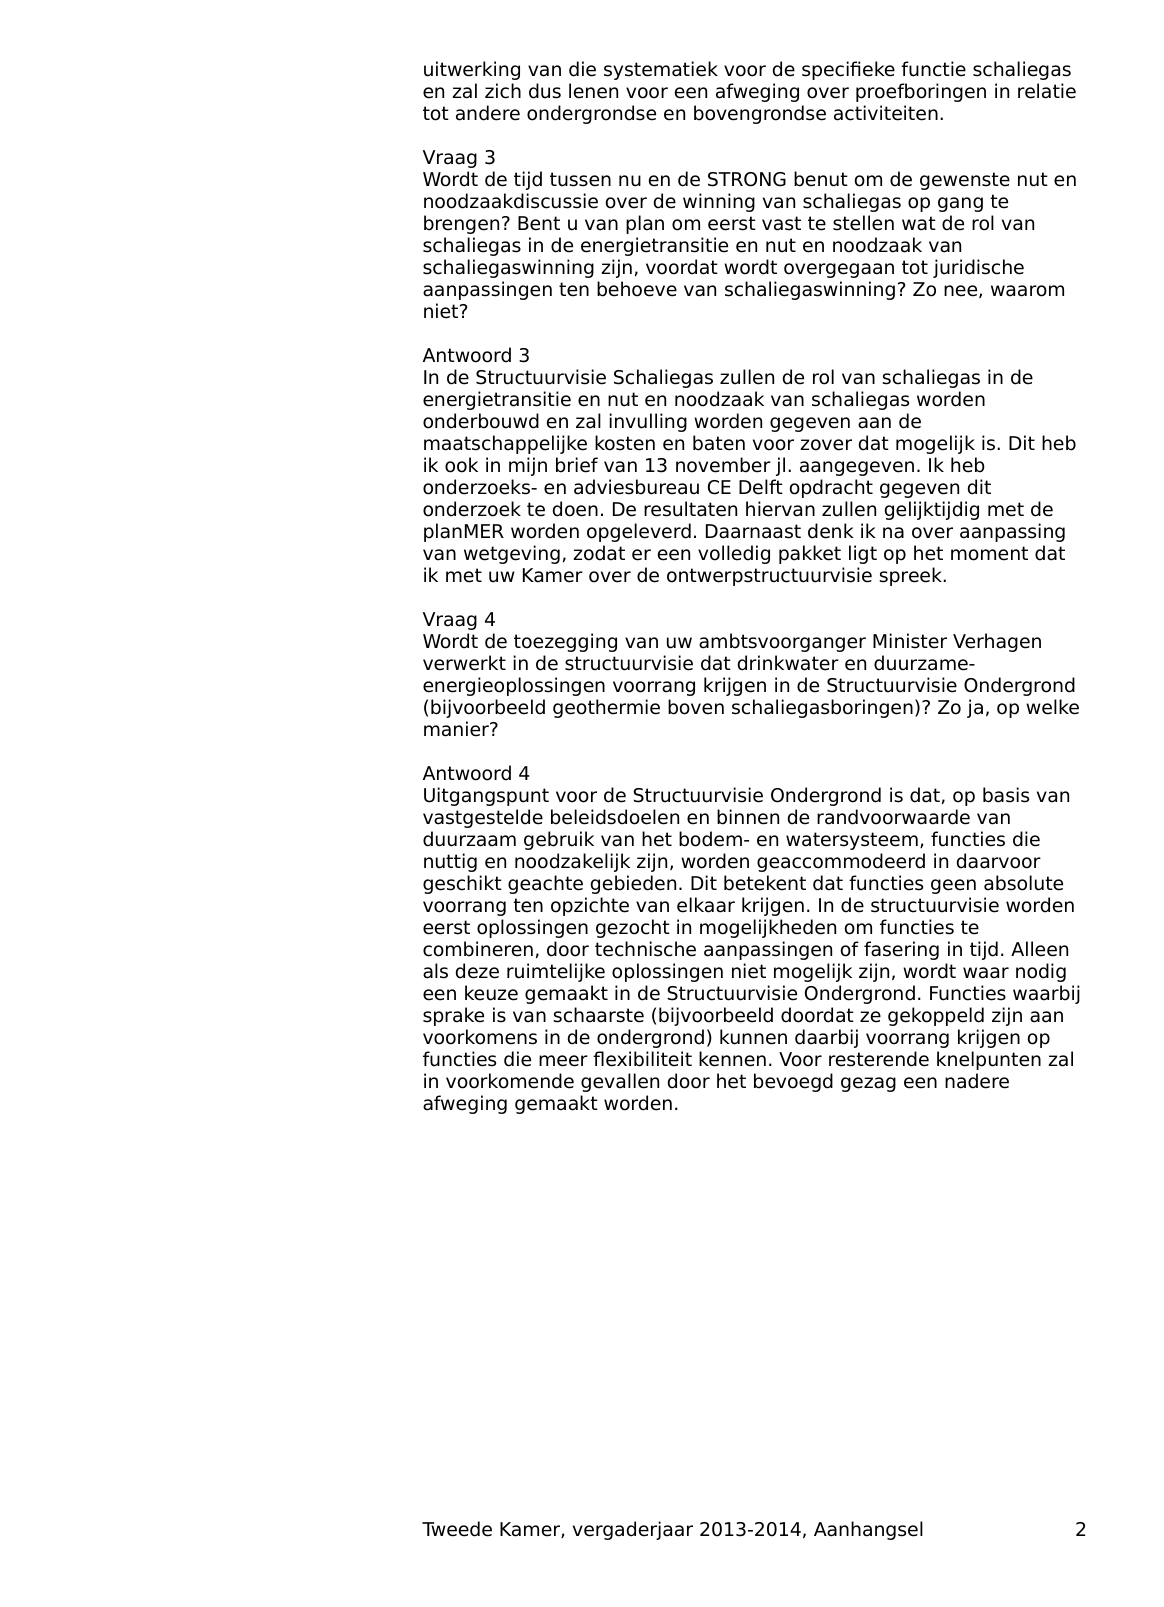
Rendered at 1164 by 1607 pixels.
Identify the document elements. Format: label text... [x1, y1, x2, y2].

text Vraag 3 [422, 147, 1087, 169]
text Antwoord 3 [422, 345, 1087, 367]
text Wordt de tijd tussen nu en de STRONG benut om de gewenste nut en noodzaakdiscussie over de winning van schaliegas op gang te brengen? Bent u van plan om eerst vast te stellen wat de rol van schaliegas in de energietransitie en nut en noodzaak van schaliegaswinning zijn, voordat wordt overgegaan tot juridische aanpassingen ten behoeve van schaliegaswinning? Zo nee, waarom niet? [422, 169, 1087, 323]
text Vraag 4 [422, 609, 1087, 631]
text Uitgangspunt voor de Structuurvisie Ondergrond is dat, op basis van vastgestelde beleidsdoelen en binnen de randvoorwaarde van duurzaam gebruik van het bodem- en watersysteem, functies die nuttig en noodzakelijk zijn, worden geaccommodeerd in daarvoor geschikt geachte gebieden. Dit betekent dat functies geen absolute voorrang ten opzichte van elkaar krijgen. In de structuurvisie worden eerst oplossingen gezocht in mogelijkheden om functies te combineren, door technische aanpassingen of fasering in tijd. Alleen als deze ruimtelijke oplossingen niet mogelijk zijn, wordt waar nodig een keuze gemaakt in de Structuurvisie Ondergrond. Functies waarbij sprake is van schaarste (bijvoorbeeld doordat ze gekoppeld zijn aan voorkomens in de ondergrond) kunnen daarbij voorrang krijgen op functies die meer flexibiliteit kennen. Voor resterende knelpunten zal in voorkomende gevallen door het bevoegd gezag een nadere afweging gemaakt worden. [422, 785, 1087, 1115]
text In de Structuurvisie Schaliegas zullen de rol van schaliegas in de energietransitie en nut en noodzaak van schaliegas worden onderbouwd en zal invulling worden gegeven aan de maatschappelijke kosten en baten voor zover dat mogelijk is. Dit heb ik ook in mijn brief van 13 november jl. aangegeven. Ik heb onderzoeks- en adviesbureau CE Delft opdracht gegeven dit onderzoek te doen. De resultaten hiervan zullen gelijktijdig met de planMER worden opgeleverd. Daarnaast denk ik na over aanpassing van wetgeving, zodat er een volledig pakket ligt op het moment dat ik met uw Kamer over de ontwerpstructuurvisie spreek. [422, 367, 1087, 587]
text Antwoord 4 [422, 763, 1087, 785]
text uitwerking van die systematiek voor de specifieke functie schaliegas en zal zich dus lenen voor een afweging over proefboringen in relatie tot andere ondergrondse en bovengrondse activiteiten. [422, 59, 1087, 125]
text Wordt de toezegging van uw ambtsvoorganger Minister Verhagen verwerkt in de structuurvisie dat drinkwater en duurzame-energieoplossingen voorrang krijgen in de Structuurvisie Ondergrond (bijvoorbeeld geothermie boven schaliegasboringen)? Zo ja, op welke manier? [422, 631, 1087, 741]
